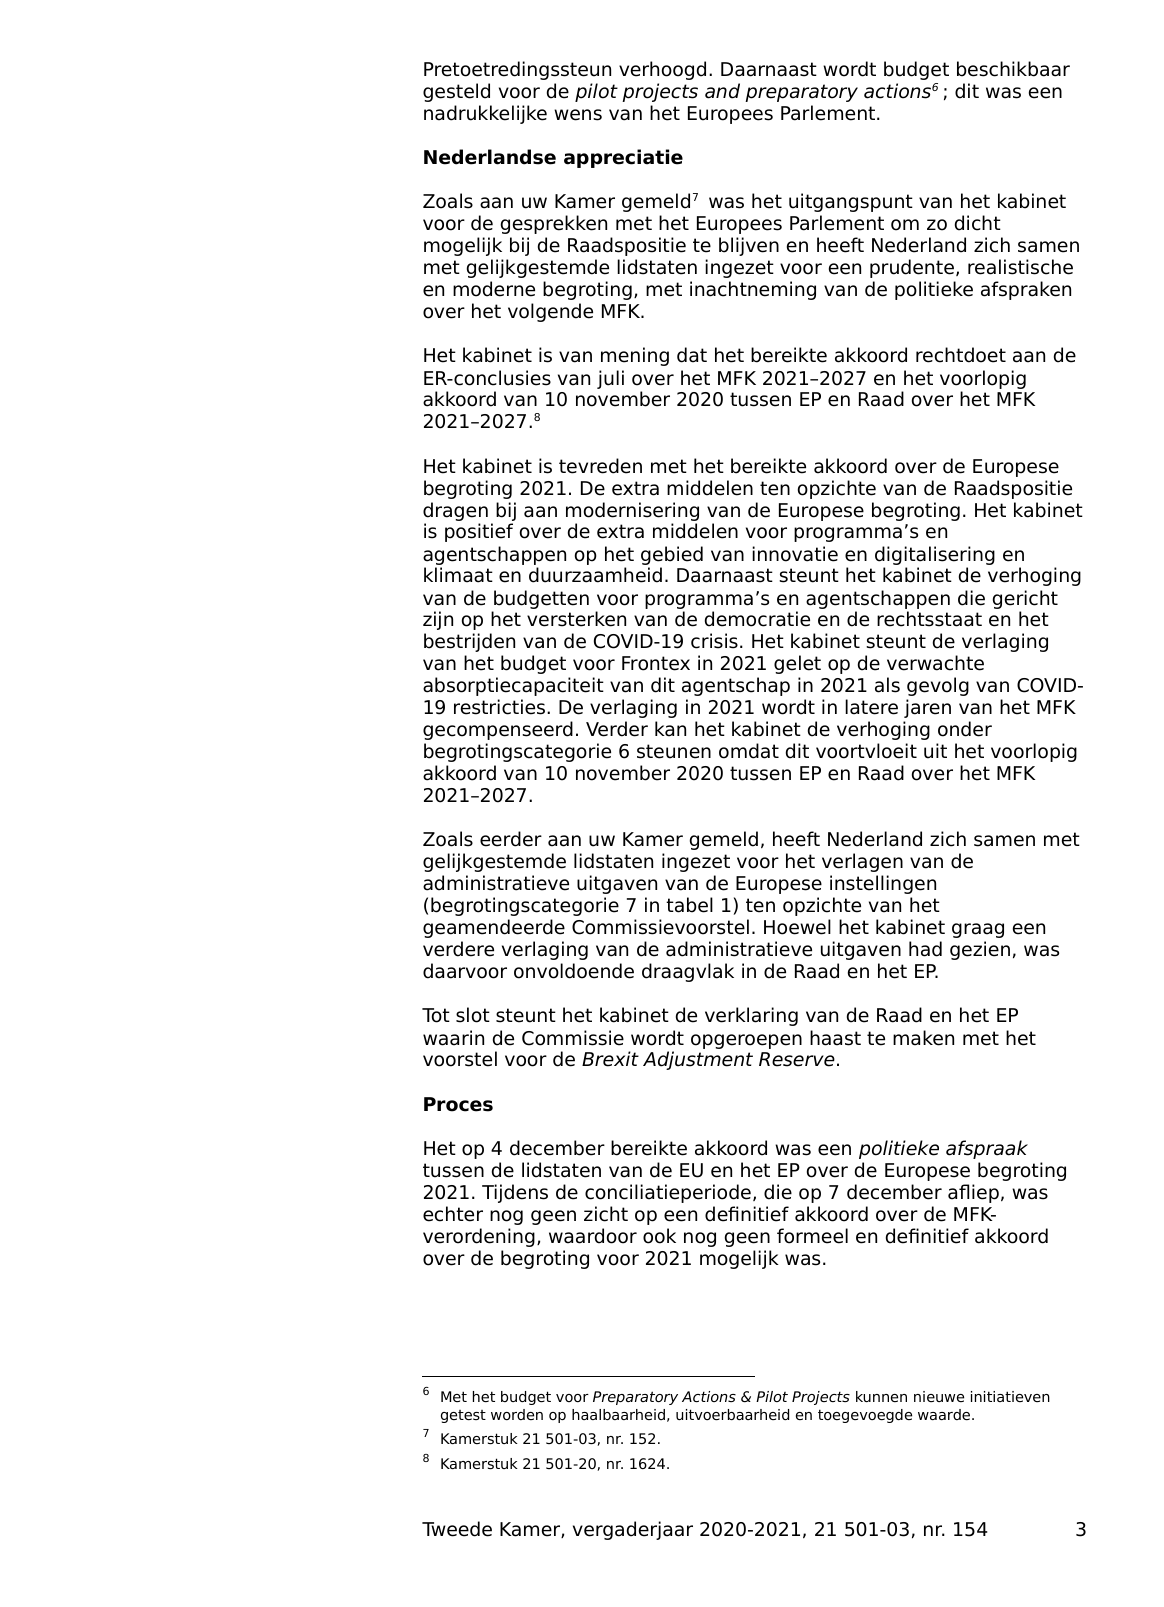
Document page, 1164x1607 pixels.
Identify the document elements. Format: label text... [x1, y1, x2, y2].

text Kamerstuk 21 501-20, nr. 1624. [422, 1452, 1087, 1474]
text Zoals eerder aan uw Kamer gemeld, heeft Nederland zich samen met gelijkgestemde lidstaten ingezet voor het verlagen van de administratieve uitgaven van de Europese instellingen (begrotingscategorie 7 in tabel 1) ten opzichte van het geamendeerde Commissievoorstel. Hoewel het kabinet graag een verdere verlaging van de administratieve uitgaven had gezien, was daarvoor onvoldoende draagvlak in de Raad en het EP. [422, 829, 1087, 983]
text Kamerstuk 21 501-03, nr. 152. [422, 1427, 1087, 1449]
text Het kabinet is van mening dat het bereikte akkoord rechtdoet aan de ER-conclusies van juli over het MFK 2021–2027 en het voorlopig akkoord van 10 november 2020 tussen EP en Raad over het MFK 2021–2027. [422, 345, 1087, 433]
text Zoals aan uw Kamer gemeld was het uitgangspunt van het kabinet voor de gesprekken met het Europees Parlement om zo dicht mogelijk bij de Raadspositie te blijven en heeft Nederland zich samen met gelijkgestemde lidstaten ingezet voor een prudente, realistische en moderne begroting, met inachtneming van de politieke afspraken over het volgende MFK. [422, 191, 1087, 323]
text Met het budget voor Preparatory Actions & Pilot Projects kunnen nieuwe initiatieven getest worden op haalbaarheid, uitvoerbaarheid en toegevoegde waarde. [422, 1385, 1087, 1424]
subtitle Nederlandse appreciatie [422, 147, 1087, 169]
text Pretoetredingssteun verhoogd. Daarnaast wordt budget beschikbaar gesteld voor de pilot projects and preparatory actions; dit was een nadrukkelijke wens van het Europees Parlement. [422, 59, 1087, 125]
subtitle Proces [422, 1093, 1087, 1116]
text Het op 4 december bereikte akkoord was een politieke afspraak tussen de lidstaten van de EU en het EP over de Europese begroting 2021. Tijdens de conciliatieperiode, die op 7 december afliep, was echter nog geen zicht op een definitief akkoord over de MFK-verordening, waardoor ook nog geen formeel en definitief akkoord over de begroting voor 2021 mogelijk was. [422, 1138, 1087, 1269]
text Tot slot steunt het kabinet de verklaring van de Raad en het EP waarin de Commissie wordt opgeroepen haast te maken met het voorstel voor de Brexit Adjustment Reserve. [422, 1005, 1087, 1071]
text Het kabinet is tevreden met het bereikte akkoord over de Europese begroting 2021. De extra middelen ten opzichte van de Raadspositie dragen bij aan modernisering van de Europese begroting. Het kabinet is positief over de extra middelen voor programma’s en agentschappen op het gebied van innovatie en digitalisering en klimaat en duurzaamheid. Daarnaast steunt het kabinet de verhoging van de budgetten voor programma’s en agentschappen die gericht zijn op het versterken van de democratie en de rechtsstaat en het bestrijden van de COVID-19 crisis. Het kabinet steunt de verlaging van het budget voor Frontex in 2021 gelet op de verwachte absorptiecapaciteit van dit agentschap in 2021 als gevolg van COVID-19 restricties. De verlaging in 2021 wordt in latere jaren van het MFK gecompenseerd. Verder kan het kabinet de verhoging onder begrotingscategorie 6 steunen omdat dit voortvloeit uit het voorlopig akkoord van 10 november 2020 tussen EP en Raad over het MFK 2021–2027. [422, 456, 1087, 807]
